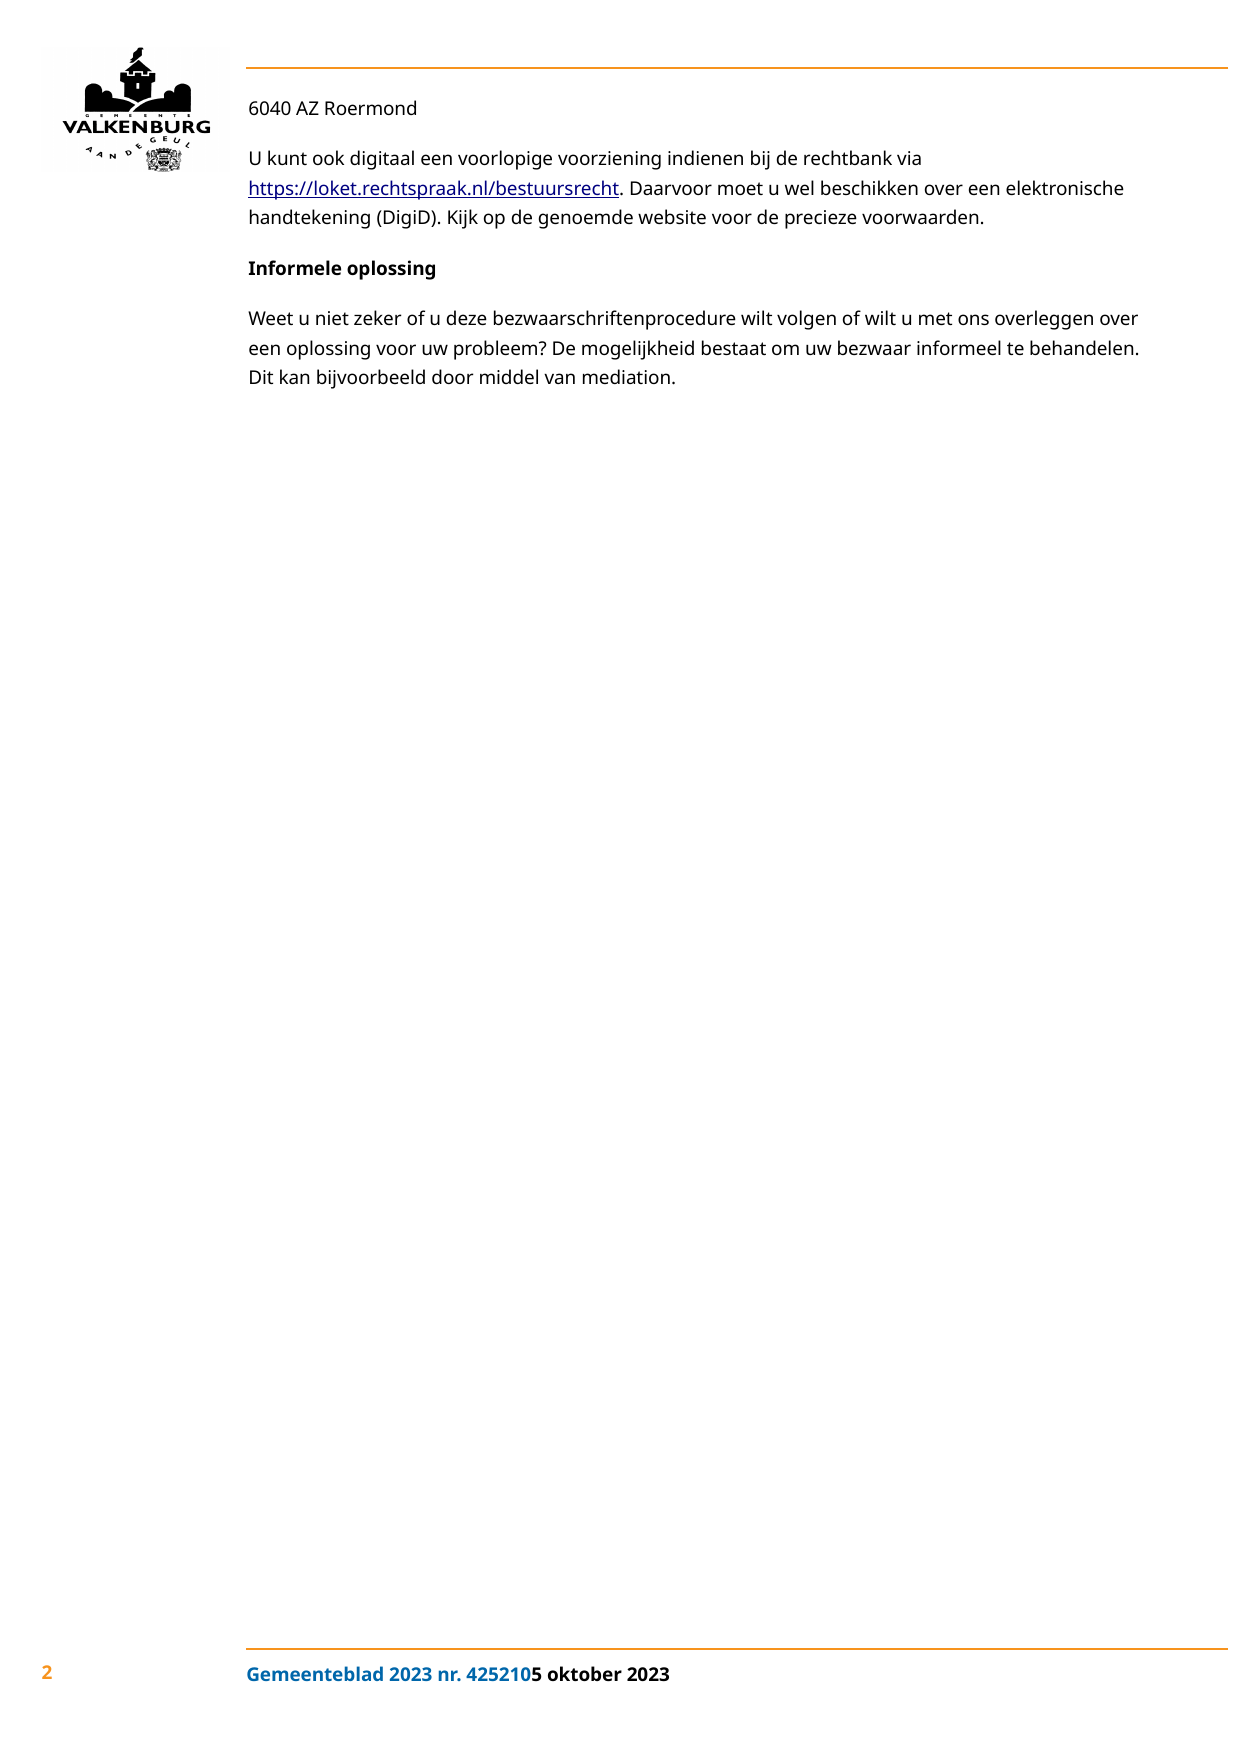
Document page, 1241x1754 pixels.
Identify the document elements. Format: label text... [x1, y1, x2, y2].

text Informele oplossing [248, 255, 1152, 281]
text U kunt ook digitaal een voorlopige voorziening indienen bij de rechtbank via https://loket.rechtspraak.nl/bestuursrecht. Daarvoor moet u wel beschikken over een elektronische handtekening (DigiD). Kijk op de genoemde website voor de precieze voorwaarden. [248, 145, 1152, 230]
text Weet u niet zeker of u deze bezwaarschriftenprocedure wilt volgen of wilt u met ons overleggen over een oplossing voor uw probleem? De mogelijkheid bestaat om uw bezwaar informeel te behandelen. Dit kan bijvoorbeeld door middel van mediation. [248, 305, 1152, 390]
picture [41, 47, 231, 172]
text 6040 AZ Roermond [248, 95, 1152, 121]
